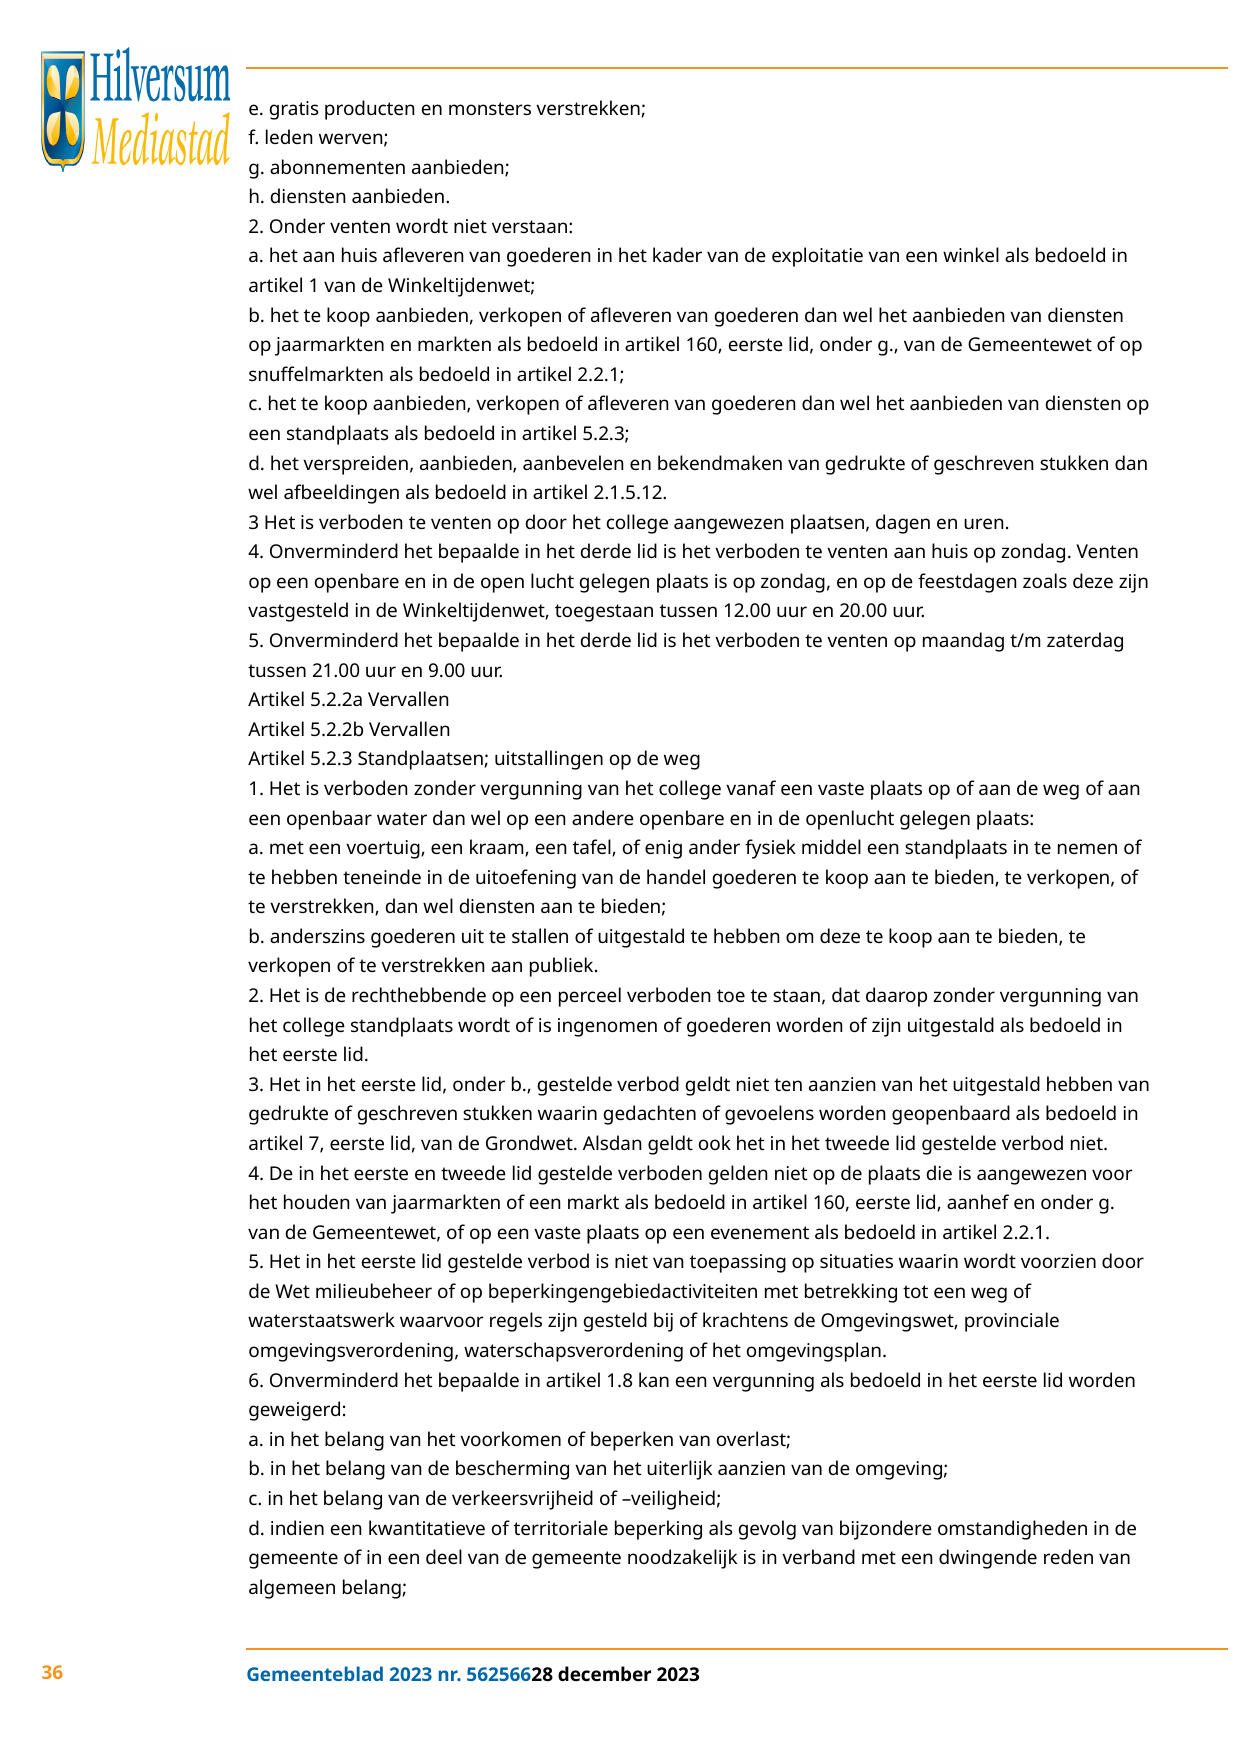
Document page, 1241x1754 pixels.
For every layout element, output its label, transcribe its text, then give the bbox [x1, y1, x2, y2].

text a. het aan huis afleveren van goederen in het kader van de exploitatie van een winkel als bedoeld in artikel 1 van de Winkeltijdenwet; [248, 243, 1152, 298]
text 1. Het is verboden zonder vergunning van het college vanaf een vaste plaats op of aan de weg of aan een openbaar water dan wel op een andere openbare en in de openlucht gelegen plaats: [248, 775, 1152, 831]
text a. met een voertuig, een kraam, een tafel, of enig ander fysiek middel een standplaats in te nemen of te hebben teneinde in de uitoefening van de handel goederen te koop aan te bieden, te verkopen, of te verstrekken, dan wel diensten aan te bieden; [248, 834, 1152, 919]
text c. het te koop aanbieden, verkopen of afleveren van goederen dan wel het aanbieden van diensten op een standplaats als bedoeld in artikel 5.2.3; [248, 391, 1152, 446]
text g. abonnementen aanbieden; [248, 154, 1152, 180]
text Artikel 5.2.3 Standplaatsen; uitstallingen op de weg [248, 746, 1152, 771]
text 6. Onverminderd het bepaalde in artikel 1.8 kan een vergunning als bedoeld in het eerste lid worden geweigerd: [248, 1367, 1152, 1422]
text 3 Het is verboden te venten op door het college aangewezen plaatsen, dagen en uren. [248, 509, 1152, 535]
text b. het te koop aanbieden, verkopen of afleveren van goederen dan wel het aanbieden van diensten op jaarmarkten en markten als bedoeld in artikel 160, eerste lid, onder g., van de Gemeentewet of op snuffelmarkten als bedoeld in artikel 2.2.1; [248, 302, 1152, 387]
text c. in het belang van de verkeersvrijheid of –veiligheid; [248, 1485, 1152, 1511]
text a. in het belang van het voorkomen of beperken van overlast; [248, 1426, 1152, 1452]
text b. anderszins goederen uit te stallen of uitgestald te hebben om deze te koop aan te bieden, te verkopen of te verstrekken aan publiek. [248, 923, 1152, 978]
text f. leden werven; [248, 124, 1152, 150]
text b. in het belang van de bescherming van het uiterlijk aanzien van de omgeving; [248, 1456, 1152, 1481]
text Artikel 5.2.2a Vervallen [248, 686, 1152, 712]
text Artikel 5.2.2b Vervallen [248, 716, 1152, 742]
text d. indien een kwantitatieve of territoriale beperking als gevolg van bijzondere omstandigheden in de gemeente of in een deel van de gemeente noodzakelijk is in verband met een dwingende reden van algemeen belang; [248, 1515, 1152, 1600]
text 4. Onverminderd het bepaalde in het derde lid is het verboden te venten aan huis op zondag. Venten op een openbare en in de open lucht gelegen plaats is op zondag, en op de feestdagen zoals deze zijn vastgesteld in de Winkeltijdenwet, toegestaan tussen 12.00 uur en 20.00 uur. [248, 538, 1152, 623]
picture [41, 47, 231, 172]
text d. het verspreiden, aanbieden, aanbevelen en bekendmaken van gedrukte of geschreven stukken dan wel afbeeldingen als bedoeld in artikel 2.1.5.12. [248, 450, 1152, 505]
text e. gratis producten en monsters verstrekken; [248, 95, 1152, 121]
text 2. Het is de rechthebbende op een perceel verboden toe te staan, dat daarop zonder vergunning van het college standplaats wordt of is ingenomen of goederen worden of zijn uitgestald als bedoeld in het eerste lid. [248, 982, 1152, 1067]
text 5. Onverminderd het bepaalde in het derde lid is het verboden te venten op maandag t/m zaterdag tussen 21.00 uur en 9.00 uur. [248, 627, 1152, 683]
text 4. De in het eerste en tweede lid gestelde verboden gelden niet op de plaats die is aangewezen voor het houden van jaarmarkten of een markt als bedoeld in artikel 160, eerste lid, aanhef en onder g. van de Gemeentewet, of op een vaste plaats op een evenement als bedoeld in artikel 2.2.1. [248, 1160, 1152, 1245]
text 5. Het in het eerste lid gestelde verbod is niet van toepassing op situaties waarin wordt voorzien door de Wet milieubeheer of op beperkingengebiedactiviteiten met betrekking tot een weg of waterstaatswerk waarvoor regels zijn gesteld bij of krachtens de Omgevingswet, provinciale omgevingsverordening, waterschapsverordening of het omgevingsplan. [248, 1248, 1152, 1363]
text 3. Het in het eerste lid, onder b., gestelde verbod geldt niet ten aanzien van het uitgestald hebben van gedrukte of geschreven stukken waarin gedachten of gevoelens worden geopenbaard als bedoeld in artikel 7, eerste lid, van de Grondwet. Alsdan geldt ook het in het tweede lid gestelde verbod niet. [248, 1071, 1152, 1156]
text h. diensten aanbieden. [248, 183, 1152, 209]
text 2. Onder venten wordt niet verstaan: [248, 213, 1152, 239]
